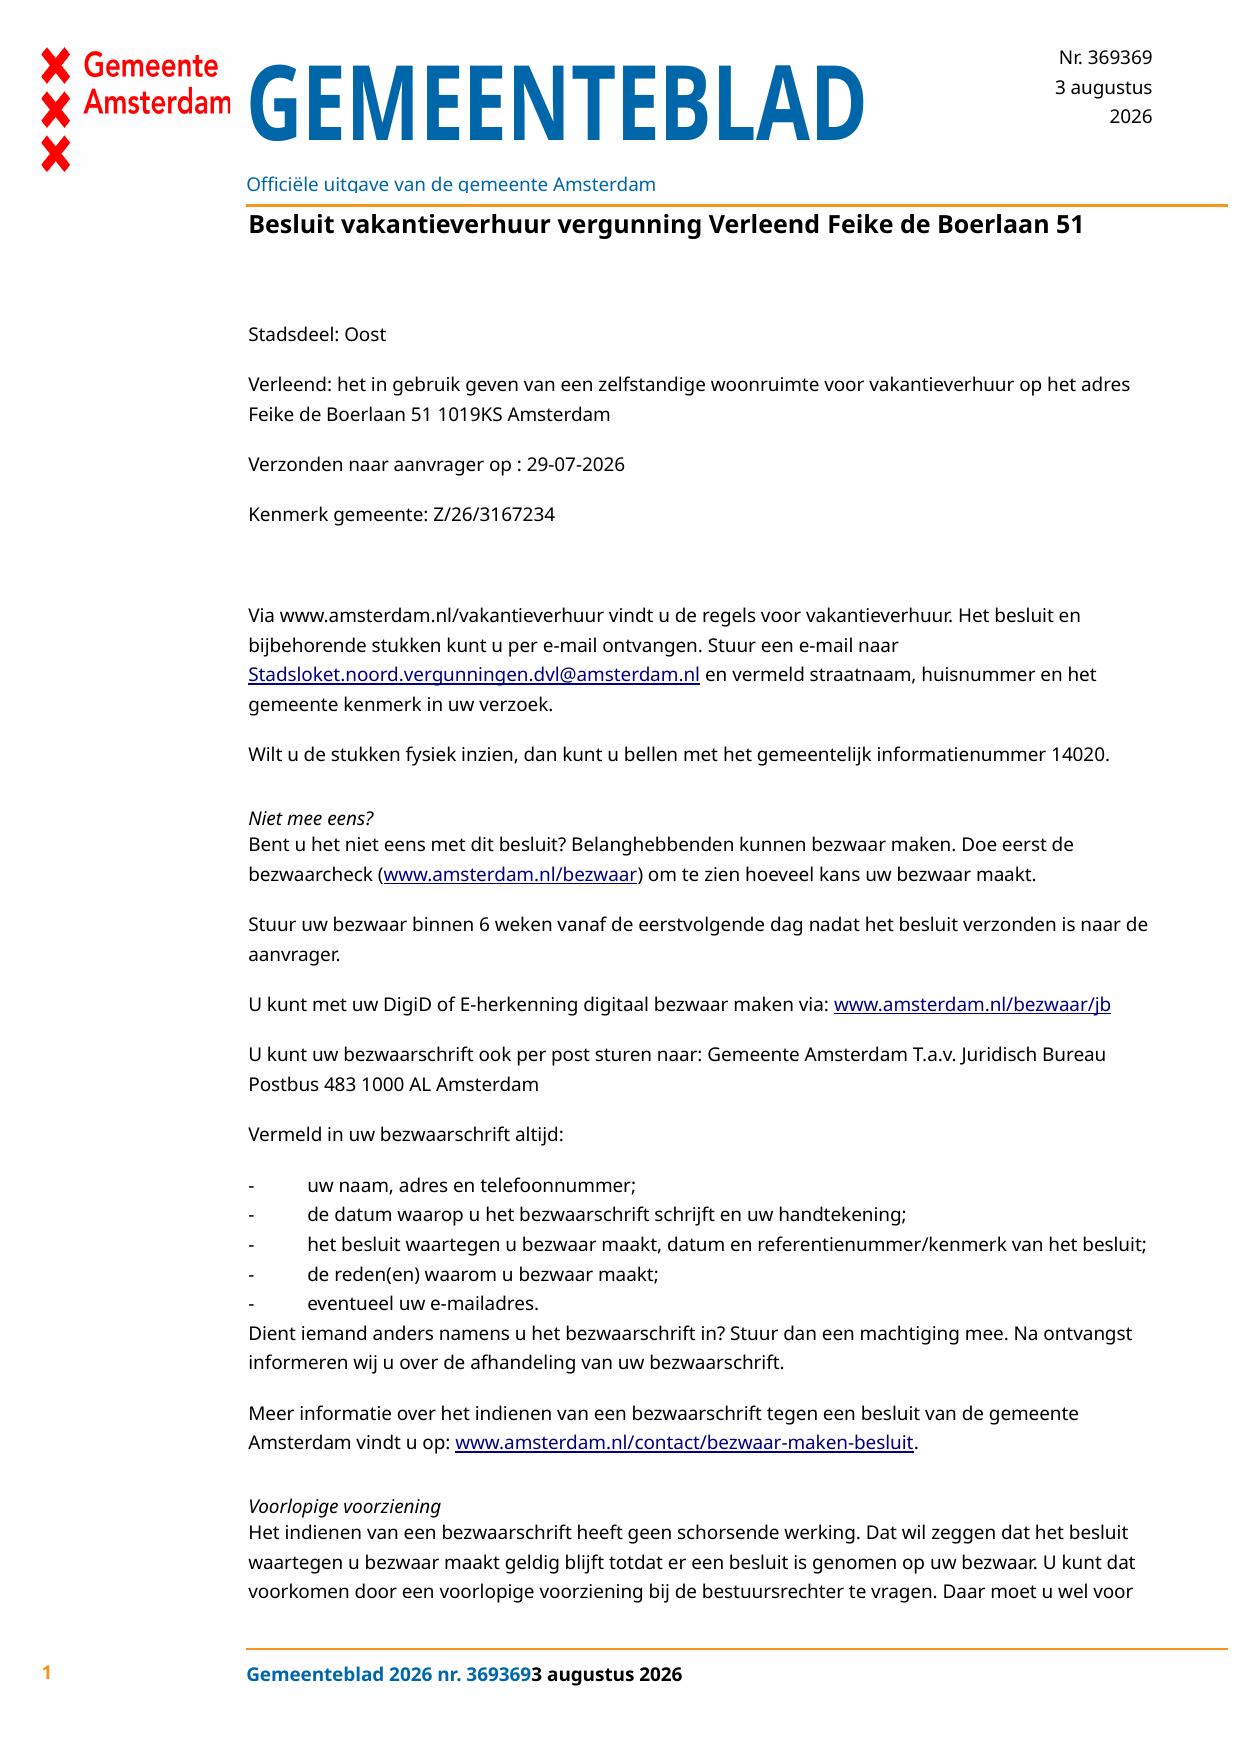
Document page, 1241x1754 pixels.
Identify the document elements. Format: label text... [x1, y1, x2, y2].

text Verzonden naar aanvrager op : 29-07-2026 [248, 451, 1152, 477]
text U kunt uw bezwaarschrift ook per post sturen naar: Gemeente Amsterdam T.a.v. Juridisch Bureau Postbus 483 1000 AL Amsterdam [248, 1042, 1152, 1097]
list eventueel uw e-mailadres. [248, 1290, 1152, 1316]
text U kunt met uw DigiD of E-herkenning digitaal bezwaar maken via: www.amsterdam.nl/bezwaar/jb [248, 991, 1152, 1017]
text Verleend: het in gebruik geven van een zelfstandige woonruimte voor vakantieverhuur op het adres Feike de Boerlaan 51 1019KS Amsterdam [248, 371, 1152, 426]
text Niet mee eens? [248, 806, 1152, 831]
text Dient iemand anders namens u het bezwaarschrift in? Stuur dan een machtiging mee. Na ontvangst informeren wij u over de afhandeling van uw bezwaarschrift. [248, 1320, 1152, 1375]
text Stadsdeel: Oost [248, 321, 1152, 346]
text Wilt u de stukken fysiek inzien, dan kunt u bellen met het gemeentelijk informatienummer 14020. [248, 742, 1152, 767]
text Bent u het niet eens met dit besluit? Belanghebbenden kunnen bezwaar maken. Doe eerst de bezwaarcheck (www.amsterdam.nl/bezwaar) om te zien hoeveel kans uw bezwaar maakt. [248, 831, 1152, 887]
list uw naam, adres en telefoonnummer; [248, 1172, 1152, 1198]
text Via www.amsterdam.nl/vakantieverhuur vindt u de regels voor vakantieverhuur. Het besluit en bijbehorende stukken kunt u per e-mail ontvangen. Stuur een e-mail naar Stadsloket.noord.vergunningen.dvl@amsterdam.nl en vermeld straatnaam, huisnummer en het gemeente kenmerk in uw verzoek. [248, 602, 1152, 717]
text Het indienen van een bezwaarschrift heeft geen schorsende werking. Dat wil zeggen dat het besluit waartegen u bezwaar maakt geldig blijft totdat er een besluit is genomen op uw bezwaar. U kunt dat voorkomen door een voorlopige voorziening bij de bestuursrechter te vragen. Daar moet u wel voor [248, 1519, 1152, 1604]
text Besluit vakantieverhuur vergunning Verleend Feike de Boerlaan 51 [248, 207, 1152, 241]
text Kenmerk gemeente: Z/26/3167234 [248, 502, 1152, 527]
text Vermeld in uw bezwaarschrift altijd: [248, 1122, 1152, 1147]
list het besluit waartegen u bezwaar maakt, datum en referentienummer/kenmerk van het besluit; [248, 1231, 1152, 1257]
list de datum waarop u het bezwaarschrift schrijft en uw handtekening; [248, 1202, 1152, 1227]
text Stuur uw bezwaar binnen 6 weken vanaf de eerstvolgende dag nadat het besluit verzonden is naar de aanvrager. [248, 911, 1152, 967]
picture [41, 47, 231, 172]
text Voorlopige voorziening [248, 1493, 1152, 1519]
list de reden(en) waarom u bezwaar maakt; [248, 1261, 1152, 1287]
text Meer informatie over het indienen van een bezwaarschrift tegen een besluit van de gemeente Amsterdam vindt u op: www.amsterdam.nl/contact/bezwaar-maken-besluit. [248, 1400, 1152, 1455]
